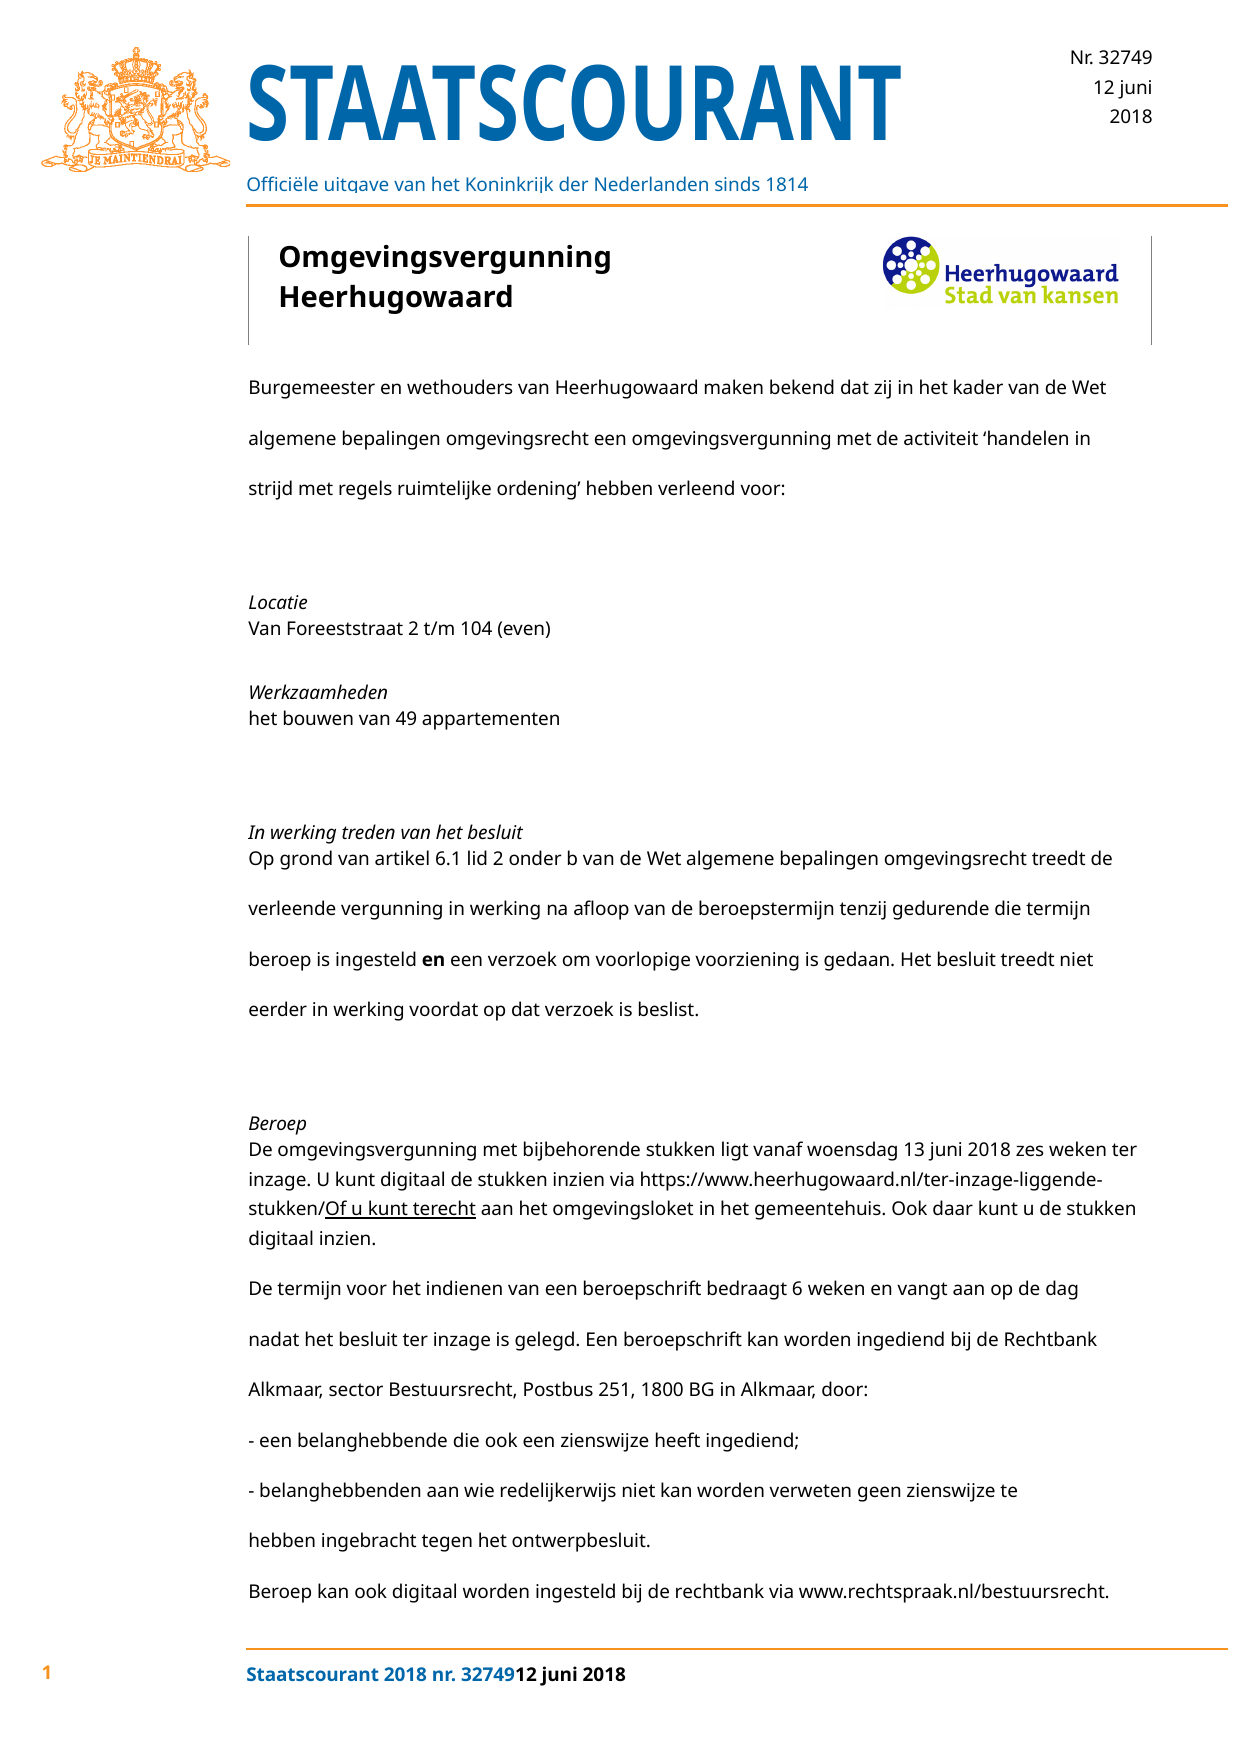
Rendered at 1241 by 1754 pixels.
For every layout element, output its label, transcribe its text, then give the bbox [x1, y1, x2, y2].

text In werking treden van het besluit [248, 819, 1152, 845]
text verleende vergunning in werking na afloop van de beroepstermijn tenzij gedurende die termijn [248, 895, 1152, 921]
text Op grond van artikel 6.1 lid 2 onder b van de Wet algemene bepalingen omgevingsrecht treedt de [248, 845, 1152, 871]
text algemene bepalingen omgevingsrecht een omgevingsvergunning met de activiteit ‘handelen in [248, 425, 1152, 450]
text Beroep [248, 1111, 1152, 1136]
text het bouwen van 49 appartementen [248, 705, 1152, 731]
text De omgevingsvergunning met bijbehorende stukken ligt vanaf woensdag 13 juni 2018 zes weken ter inzage. U kunt digitaal de stukken inzien via https://www.heerhugowaard.nl/ter-inzage-liggende-stukken/Of u kunt terecht aan het omgevingsloket in het gemeentehuis. Ook daar kunt u de stukken digitaal inzien. [248, 1136, 1152, 1251]
picture [882, 236, 1119, 310]
text nadat het besluit ter inzage is gelegd. Een beroepschrift kan worden ingediend bij de Rechtbank [248, 1326, 1152, 1352]
table_header Omgevingsvergunning Heerhugowaard [249, 236, 850, 345]
text Beroep kan ook digitaal worden ingesteld bij de rechtbank via www.rechtspraak.nl/bestuursrecht. [248, 1578, 1152, 1604]
text Werkzaamheden [248, 679, 1152, 705]
table_header [1119, 236, 1151, 309]
text De termijn voor het indienen van een beroepschrift bedraagt 6 weken en vangt aan op de dag [248, 1276, 1152, 1301]
table_header [850, 236, 882, 309]
text eerder in werking voordat op dat verzoek is beslist. [248, 996, 1152, 1022]
text Van Foreeststraat 2 t/m 104 (even) [248, 615, 1152, 641]
text hebben ingebracht tegen het ontwerpbesluit. [248, 1528, 1152, 1553]
text Alkmaar, sector Bestuursrecht, Postbus 251, 1800 BG in Alkmaar, door: [248, 1376, 1152, 1402]
text beroep is ingesteld en een verzoek om voorlopige voorziening is gedaan. Het besluit treedt niet [248, 946, 1152, 972]
text Burgemeester en wethouders van Heerhugowaard maken bekend dat zij in het kader van de Wet [248, 374, 1152, 400]
table_header [850, 310, 1151, 345]
text Locatie [248, 589, 1152, 615]
text strijd met regels ruimtelijke ordening’ hebben verleend voor: [248, 475, 1152, 501]
text - een belanghebbende die ook een zienswijze heeft ingediend; [248, 1427, 1152, 1452]
picture [41, 47, 231, 172]
text - belanghebbenden aan wie redelijkerwijs niet kan worden verweten geen zienswijze te [248, 1477, 1152, 1503]
